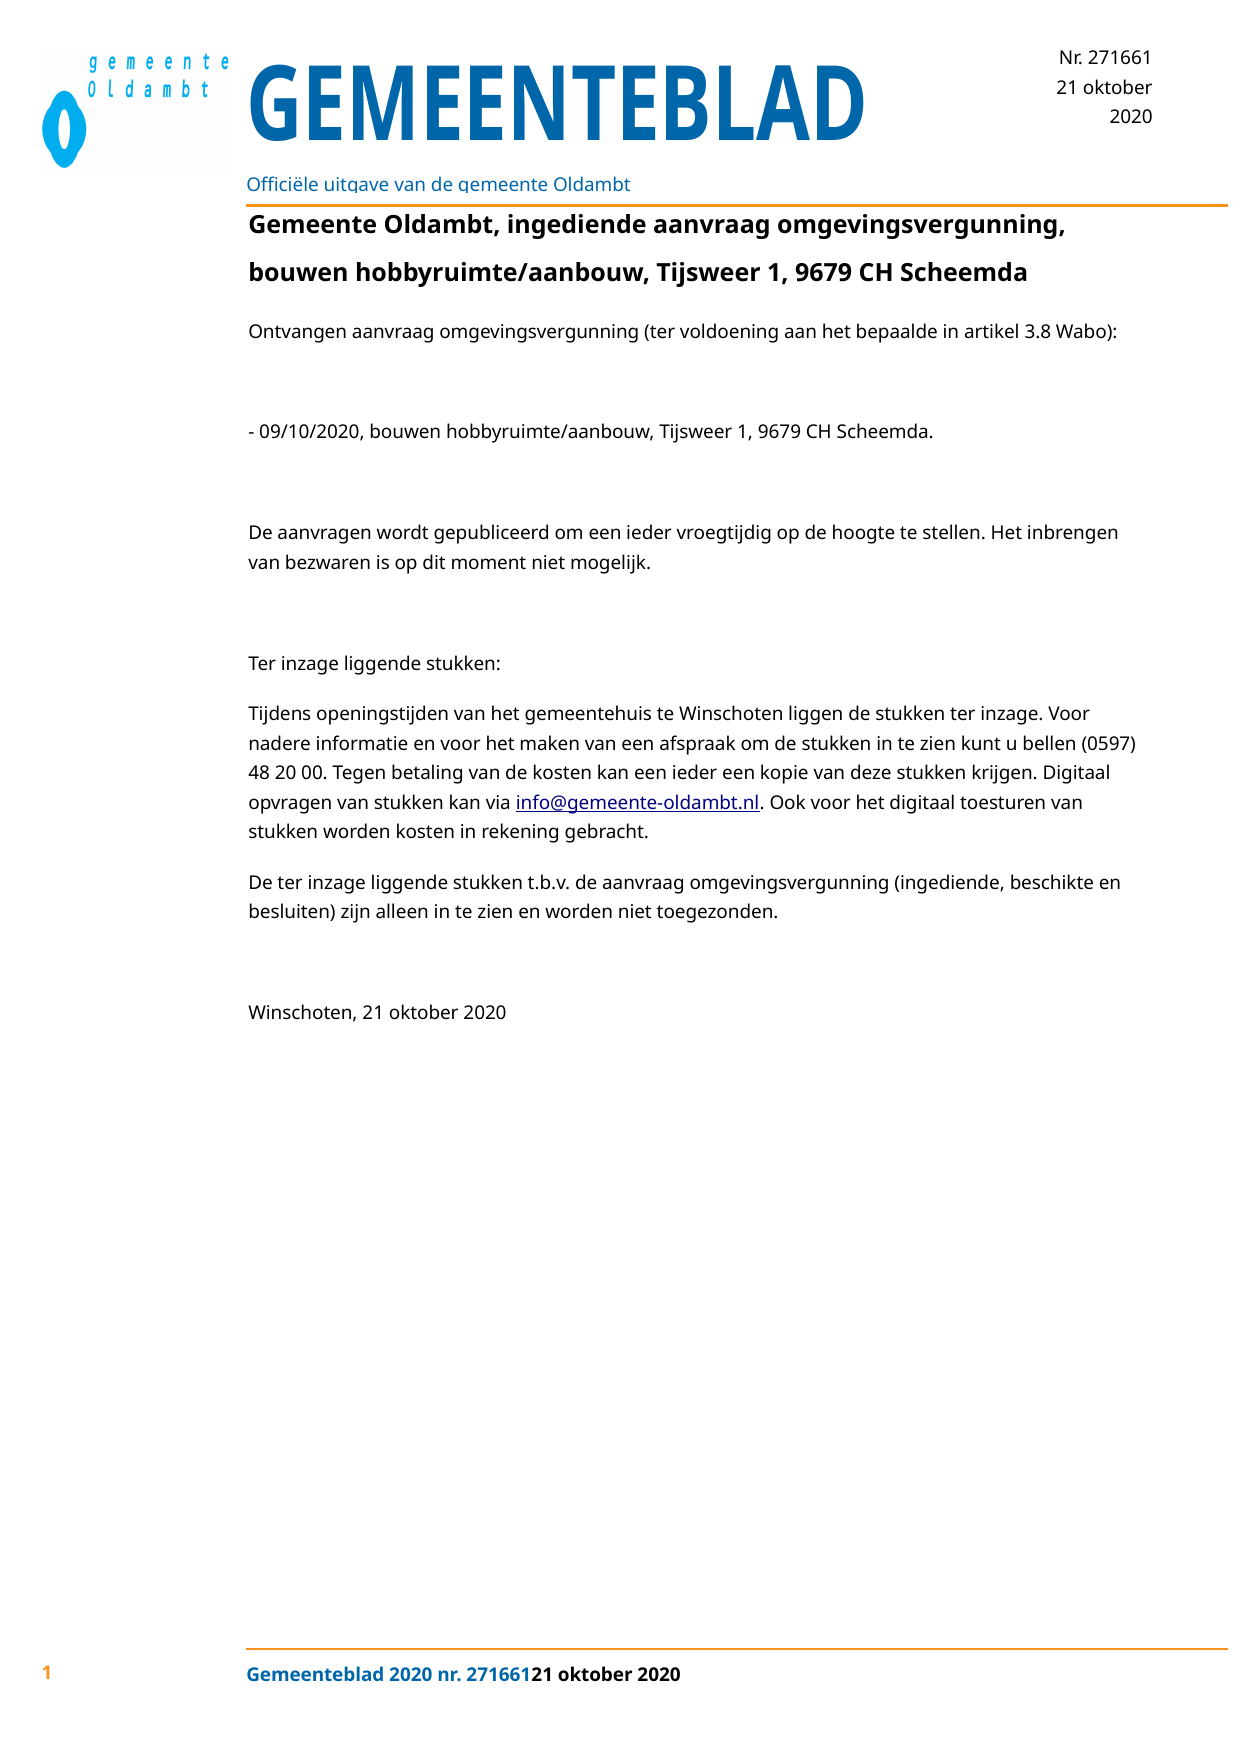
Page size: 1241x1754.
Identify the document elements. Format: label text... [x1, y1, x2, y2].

text Ter inzage liggende stukken: [248, 650, 1152, 676]
text - 09/10/2020, bouwen hobbyruimte/aanbouw, Tijsweer 1, 9679 CH Scheemda. [248, 419, 1152, 444]
text Ontvangen aanvraag omgevingsvergunning (ter voldoening aan het bepaalde in artikel 3.8 Wabo): [248, 318, 1152, 344]
text Gemeente Oldambt, ingediende aanvraag omgevingsvergunning, bouwen hobbyruimte/aanbouw, Tijsweer 1, 9679 CH Scheemda [248, 207, 1152, 288]
text De aanvragen wordt gepubliceerd om een ieder vroegtijdig op de hoogte te stellen. Het inbrengen van bezwaren is op dit moment niet mogelijk. [248, 519, 1152, 575]
text Winschoten, 21 oktober 2020 [248, 999, 1152, 1025]
picture [41, 47, 231, 172]
text De ter inzage liggende stukken t.b.v. de aanvraag omgevingsvergunning (ingediende, beschikte en besluiten) zijn alleen in te zien en worden niet toegezonden. [248, 869, 1152, 924]
text Tijdens openingstijden van het gemeentehuis te Winschoten liggen de stukken ter inzage. Voor nadere informatie en voor het maken van een afspraak om de stukken in te zien kunt u bellen (0597) 48 20 00. Tegen betaling van de kosten kan een ieder een kopie van deze stukken krijgen. Digitaal opvragen van stukken kan via info@gemeente-oldambt.nl. Ook voor het digitaal toesturen van stukken worden kosten in rekening gebracht. [248, 700, 1152, 844]
